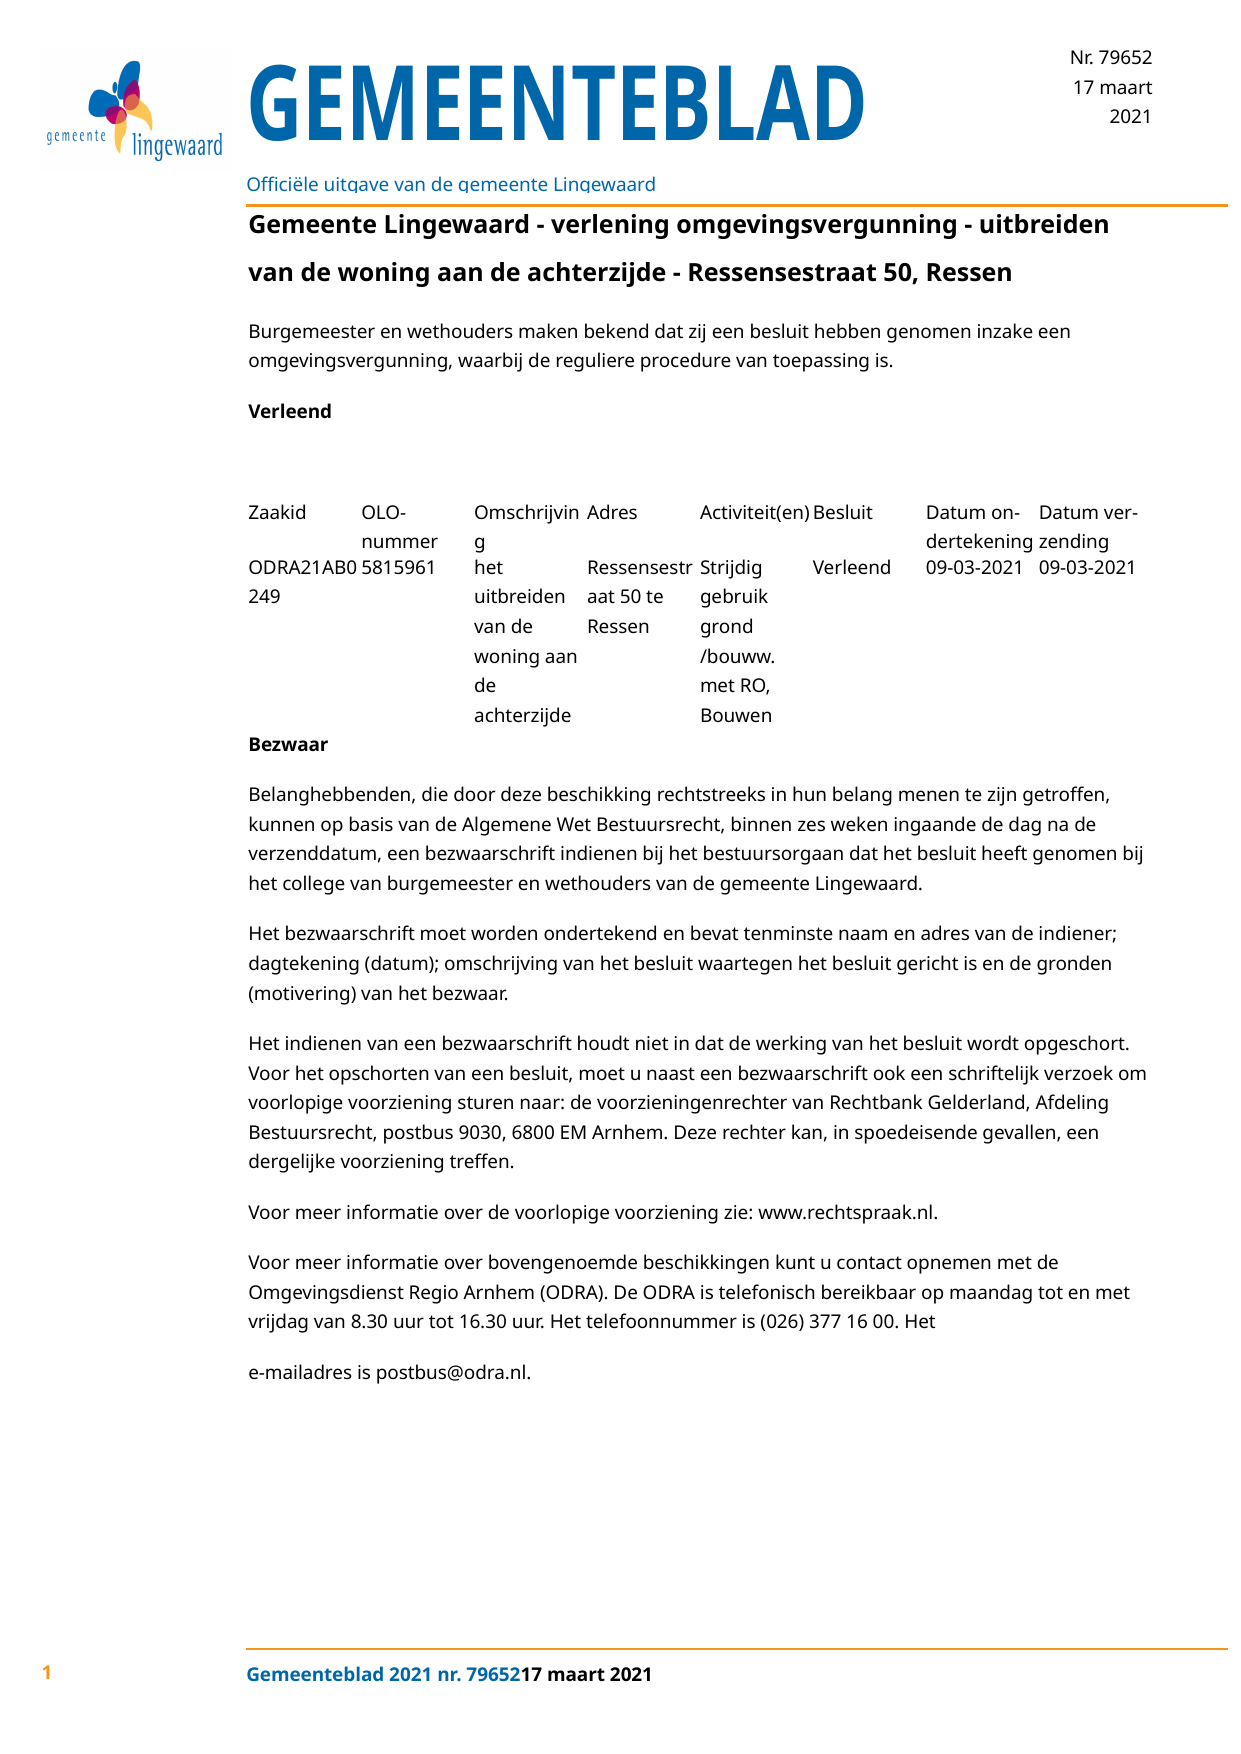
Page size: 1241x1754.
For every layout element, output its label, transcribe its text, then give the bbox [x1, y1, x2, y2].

table_header Zaakid [248, 499, 361, 554]
text Het bezwaarschrift moet worden ondertekend en bevat tenminste naam en adres van de indiener; dagtekening (datum); omschrijving van het besluit waartegen het besluit gericht is en de gronden (motivering) van het bezwaar. [248, 921, 1152, 1006]
table_cell 09-03-2021 [926, 554, 1038, 728]
table_header Activiteit(en) [700, 499, 813, 554]
table_header Datum on-dertekening [926, 499, 1038, 554]
table_cell Strijdig gebruik grond /bouww. met RO, Bouwen [700, 554, 813, 728]
table_cell Verleend [813, 554, 926, 728]
table_header Adres [587, 499, 700, 554]
table_cell 5815961 [361, 554, 474, 728]
table_cell 09-03-2021 [1039, 554, 1152, 728]
table_header Datum ver-zending [1039, 499, 1152, 554]
text Voor meer informatie over bovengenoemde beschikkingen kunt u contact opnemen met de Omgevingsdienst Regio Arnhem (ODRA). De ODRA is telefonisch bereikbaar op maandag tot en met vrijdag van 8.30 uur tot 16.30 uur. Het telefoonnummer is (026) 377 16 00. Het [248, 1249, 1152, 1334]
table_cell ODRA21AB0249 [248, 554, 361, 728]
table_header Besluit [813, 499, 926, 554]
table_cell het uitbreiden van de woning aan de achterzijde [474, 554, 587, 728]
table_cell Ressensestraat 50 te Ressen [587, 554, 700, 728]
picture [41, 47, 231, 172]
text Burgemeester en wethouders maken bekend dat zij een besluit hebben genomen inzake een omgevingsvergunning, waarbij de reguliere procedure van toepassing is. [248, 318, 1152, 373]
table_header OLO-nummer [361, 499, 474, 554]
table_header Omschrijving [474, 499, 587, 554]
text Gemeente Lingewaard - verlening omgevingsvergunning - uitbreiden van de woning aan de achterzijde - Ressensestraat 50, Ressen [248, 207, 1152, 288]
text Voor meer informatie over de voorlopige voorziening zie: www.rechtspraak.nl. [248, 1199, 1152, 1225]
text e-mailadres is postbus@odra.nl. [248, 1359, 1152, 1385]
text Bezwaar [248, 731, 1152, 757]
text Belanghebbenden, die door deze beschikking rechtstreeks in hun belang menen te zijn getroffen, kunnen op basis van de Algemene Wet Bestuursrecht, binnen zes weken ingaande de dag na de verzenddatum, een bezwaarschrift indienen bij het bestuursorgaan dat het besluit heeft genomen bij het college van burgemeester en wethouders van de gemeente Lingewaard. [248, 781, 1152, 896]
text Het indienen van een bezwaarschrift houdt niet in dat de werking van het besluit wordt opgeschort. Voor het opschorten van een besluit, moet u naast een bezwaarschrift ook een schriftelijk verzoek om voorlopige voorziening sturen naar: de voorzieningenrechter van Rechtbank Gelderland, Afdeling Bestuursrecht, postbus 9030, 6800 EM Arnhem. Deze rechter kan, in spoedeisende gevallen, een dergelijke voorziening treffen. [248, 1030, 1152, 1174]
text Verleend [248, 398, 1152, 424]
